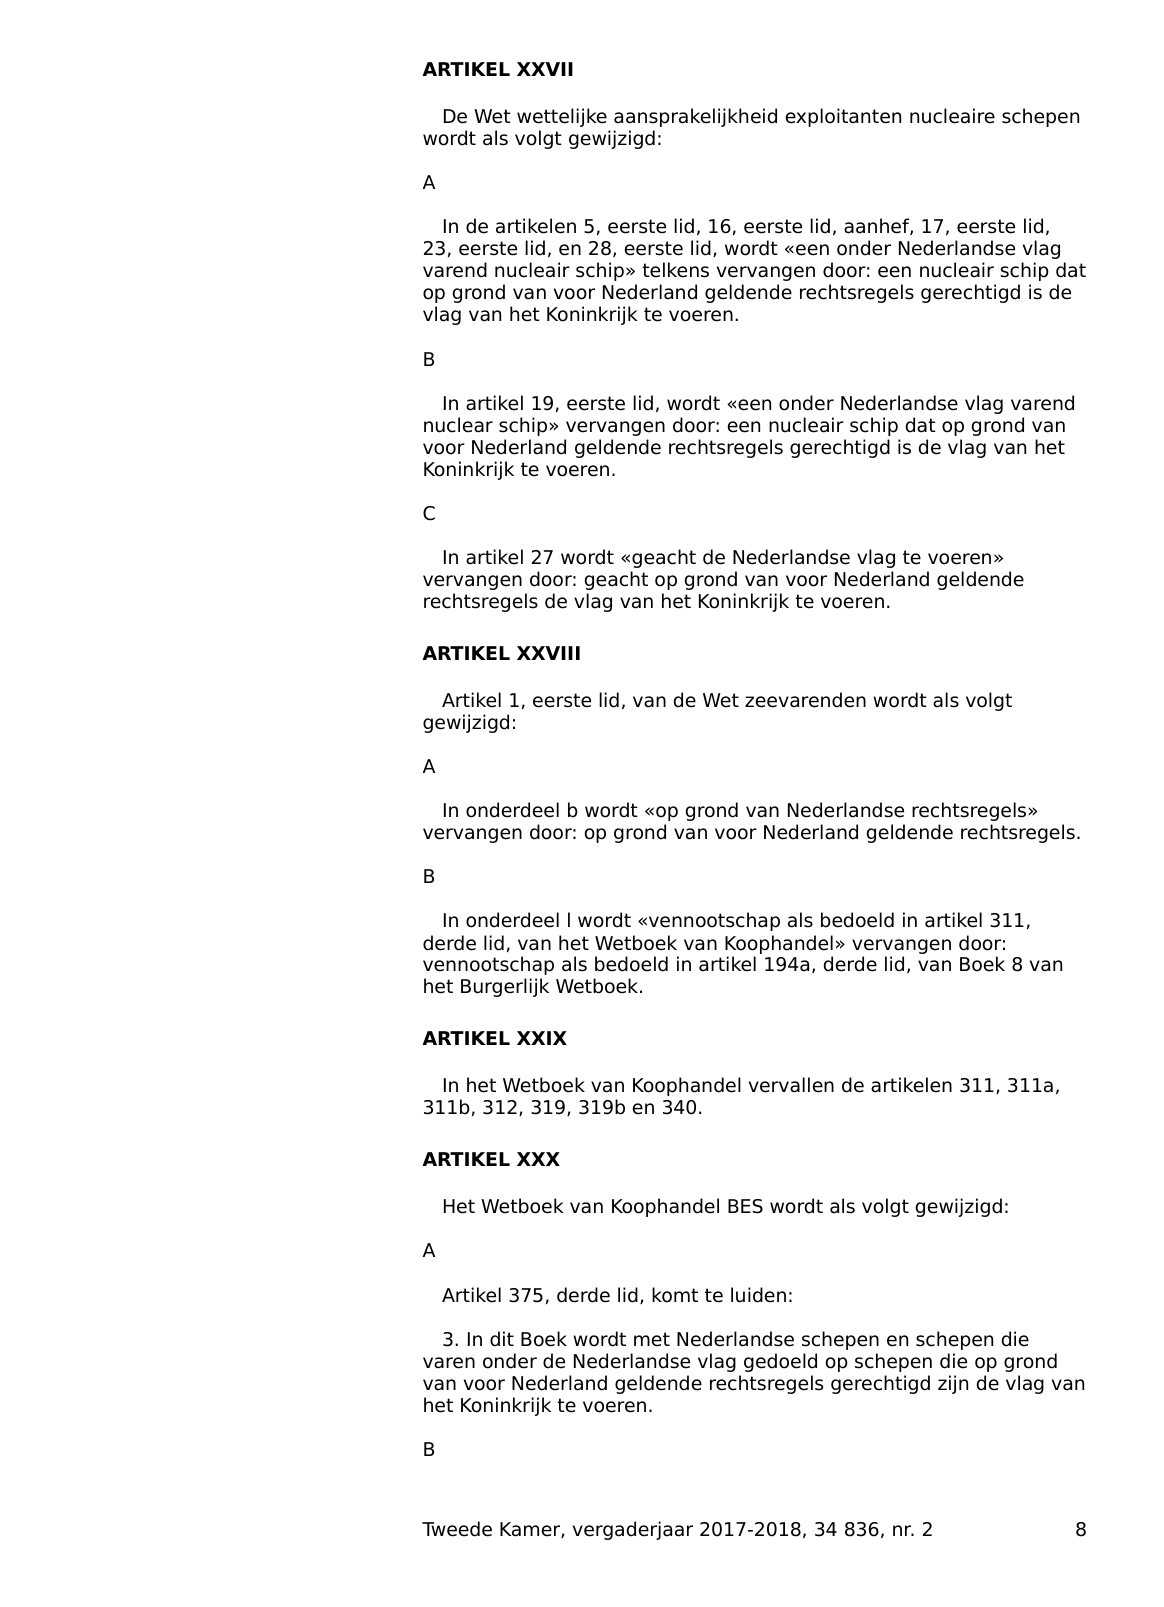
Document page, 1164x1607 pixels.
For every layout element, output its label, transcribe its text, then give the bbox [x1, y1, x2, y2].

subtitle ARTIKEL XXVIII [422, 643, 1087, 665]
text Het Wetboek van Koophandel BES wordt als volgt gewijzigd: [422, 1196, 1087, 1218]
subtitle ARTIKEL XXIX [422, 1028, 1087, 1050]
text B [422, 866, 1087, 888]
text In onderdeel b wordt «op grond van Nederlandse rechtsregels» vervangen door: op grond van voor Nederland geldende rechtsregels. [422, 800, 1087, 844]
text B [422, 348, 1087, 370]
text In artikel 27 wordt «geacht de Nederlandse vlag te voeren» vervangen door: geacht op grond van voor Nederland geldende rechtsregels de vlag van het Koninkrijk te voeren. [422, 547, 1087, 613]
text A [422, 756, 1087, 778]
text In de artikelen 5, eerste lid, 16, eerste lid, aanhef, 17, eerste lid, 23, eerste lid, en 28, eerste lid, wordt «een onder Nederlandse vlag varend nucleair schip» telkens vervangen door: een nucleair schip dat op grond van voor Nederland geldende rechtsregels gerechtigd is de vlag van het Koninkrijk te voeren. [422, 216, 1087, 326]
subtitle ARTIKEL XXVII [422, 59, 1087, 81]
subtitle ARTIKEL XXX [422, 1149, 1087, 1171]
text In onderdeel l wordt «vennootschap als bedoeld in artikel 311, derde lid, van het Wetboek van Koophandel» vervangen door: vennootschap als bedoeld in artikel 194a, derde lid, van Boek 8 van het Burgerlijk Wetboek. [422, 910, 1087, 998]
text Artikel 375, derde lid, komt te luiden: [422, 1284, 1087, 1307]
text B [422, 1439, 1087, 1461]
text C [422, 503, 1087, 525]
text A [422, 1240, 1087, 1262]
text In het Wetboek van Koophandel vervallen de artikelen 311, 311a, 311b, 312, 319, 319b en 340. [422, 1075, 1087, 1119]
text De Wet wettelijke aansprakelijkheid exploitanten nucleaire schepen wordt als volgt gewijzigd: [422, 106, 1087, 150]
text In artikel 19, eerste lid, wordt «een onder Nederlandse vlag varend nuclear schip» vervangen door: een nucleair schip dat op grond van voor Nederland geldende rechtsregels gerechtigd is de vlag van het Koninkrijk te voeren. [422, 393, 1087, 481]
text 3. In dit Boek wordt met Nederlandse schepen en schepen die varen onder de Nederlandse vlag gedoeld op schepen die op grond van voor Nederland geldende rechtsregels gerechtigd zijn de vlag van het Koninkrijk te voeren. [422, 1329, 1087, 1417]
text A [422, 172, 1087, 194]
text Artikel 1, eerste lid, van de Wet zeevarenden wordt als volgt gewijzigd: [422, 690, 1087, 734]
